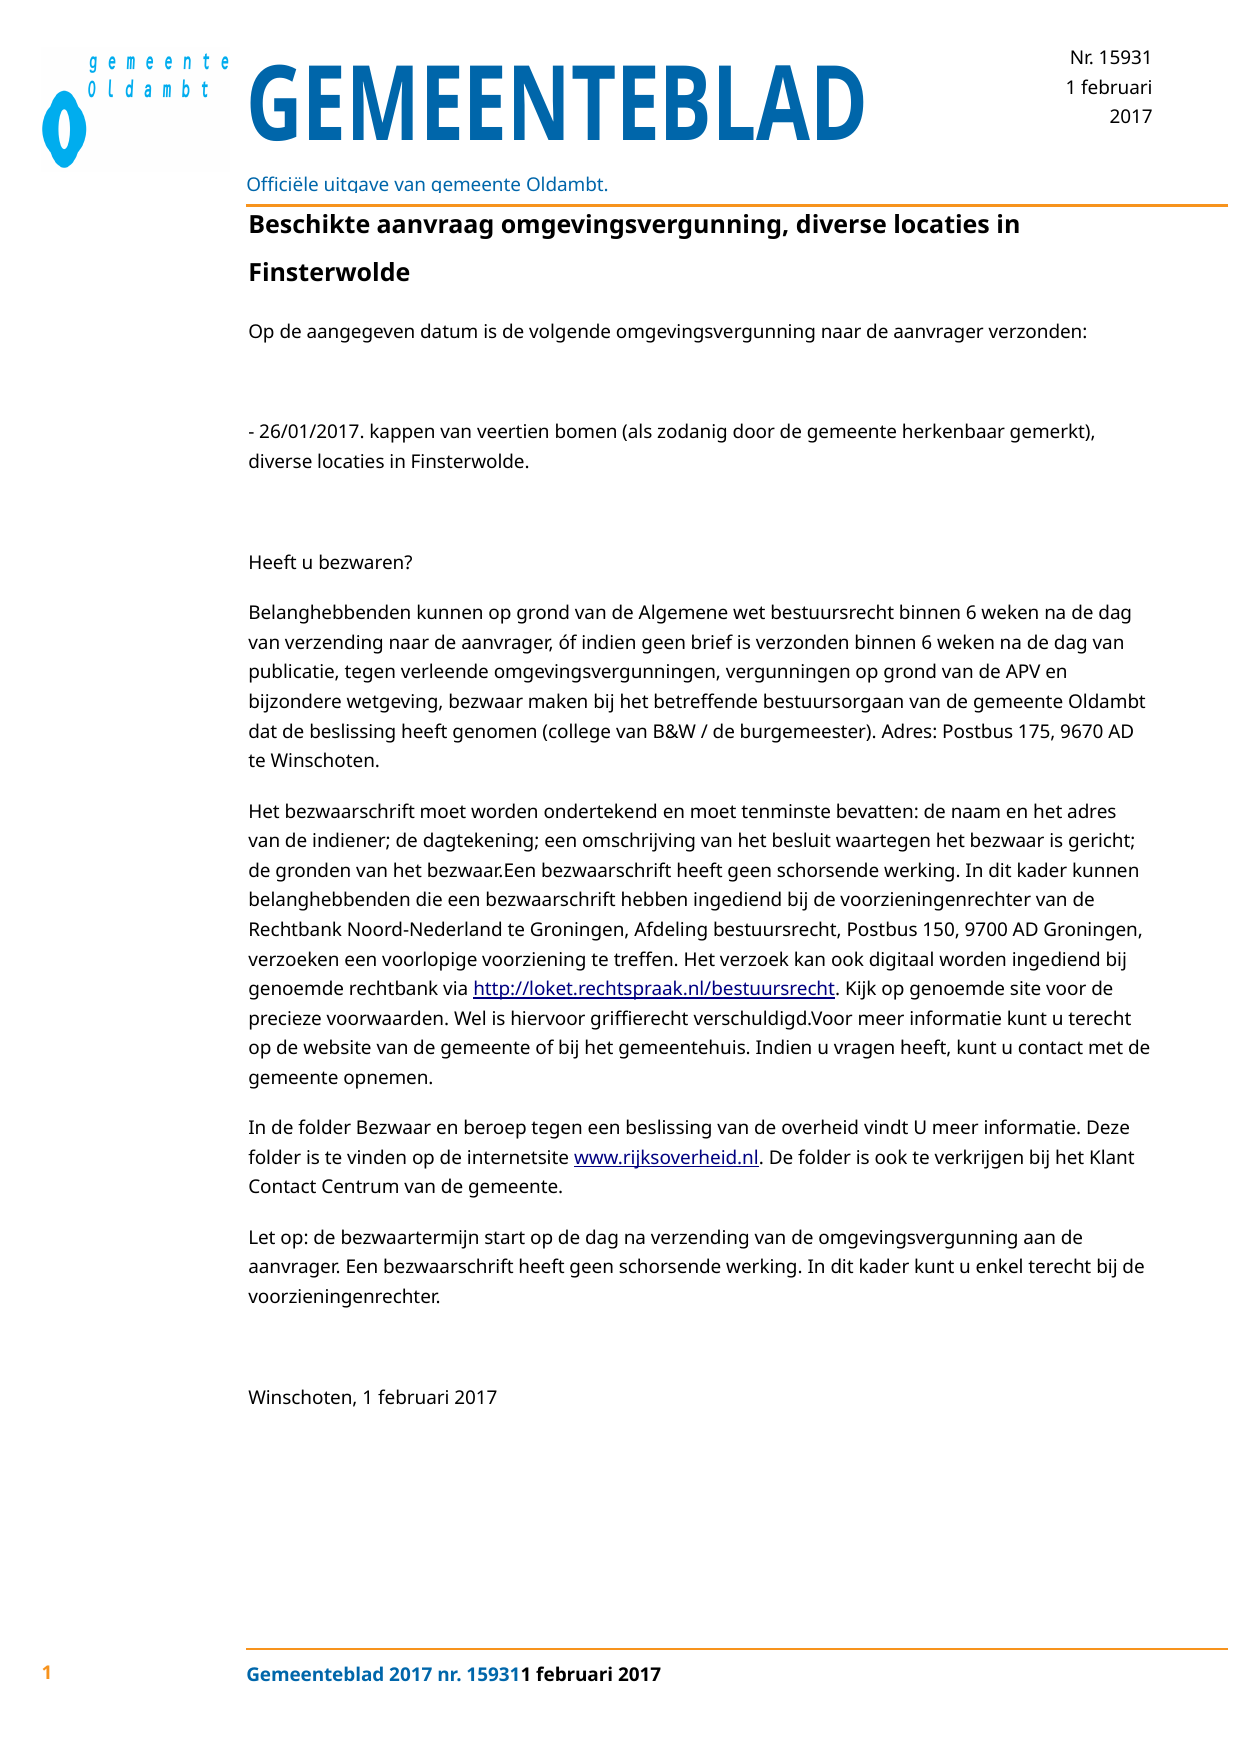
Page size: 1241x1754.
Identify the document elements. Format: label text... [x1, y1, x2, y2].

text Let op: de bezwaartermijn start op de dag na verzending van de omgevingsvergunning aan de aanvrager. Een bezwaarschrift heeft geen schorsende werking. In dit kader kunt u enkel terecht bij de voorzieningenrechter. [248, 1224, 1152, 1309]
text Op de aangegeven datum is de volgende omgevingsvergunning naar de aanvrager verzonden: [248, 318, 1152, 344]
picture [41, 47, 231, 172]
text Beschikte aanvraag omgevingsvergunning, diverse locaties in Finsterwolde [248, 207, 1152, 288]
text Belanghebbenden kunnen op grond van de Algemene wet bestuursrecht binnen 6 weken na de dag van verzending naar de aanvrager, óf indien geen brief is verzonden binnen 6 weken na de dag van publicatie, tegen verleende omgevingsvergunningen, vergunningen op grond van de APV en bijzondere wetgeving, bezwaar maken bij het betreffende bestuursorgaan van de gemeente Oldambt dat de beslissing heeft genomen (college van B&W / de burgemeester). Adres: Postbus 175, 9670 AD te Winschoten. [248, 599, 1152, 773]
text Winschoten, 1 februari 2017 [248, 1384, 1152, 1410]
text Het bezwaarschrift moet worden ondertekend en moet tenminste bevatten: de naam en het adres van de indiener; de dagtekening; een omschrijving van het besluit waartegen het bezwaar is gericht; de gronden van het bezwaar.Een bezwaarschrift heeft geen schorsende werking. In dit kader kunnen belanghebbenden die een bezwaarschrift hebben ingediend bij de voorzieningenrechter van de Rechtbank Noord-Nederland te Groningen, Afdeling bestuursrecht, Postbus 150, 9700 AD Groningen, verzoeken een voorlopige voorziening te treffen. Het verzoek kan ook digitaal worden ingediend bij genoemde rechtbank via http://loket.rechtspraak.nl/bestuursrecht. Kijk op genoemde site voor de precieze voorwaarden. Wel is hiervoor griffierecht verschuldigd.Voor meer informatie kunt u terecht op de website van de gemeente of bij het gemeentehuis. Indien u vragen heeft, kunt u contact met de gemeente opnemen. [248, 798, 1152, 1090]
text In de folder Bezwaar en beroep tegen een beslissing van de overheid vindt U meer informatie. Deze folder is te vinden op de internetsite www.rijksoverheid.nl. De folder is ook te verkrijgen bij het Klant Contact Centrum van de gemeente. [248, 1114, 1152, 1199]
text - 26/01/2017. kappen van veertien bomen (als zodanig door de gemeente herkenbaar gemerkt), diverse locaties in Finsterwolde. [248, 419, 1152, 474]
text Heeft u bezwaren? [248, 549, 1152, 575]
